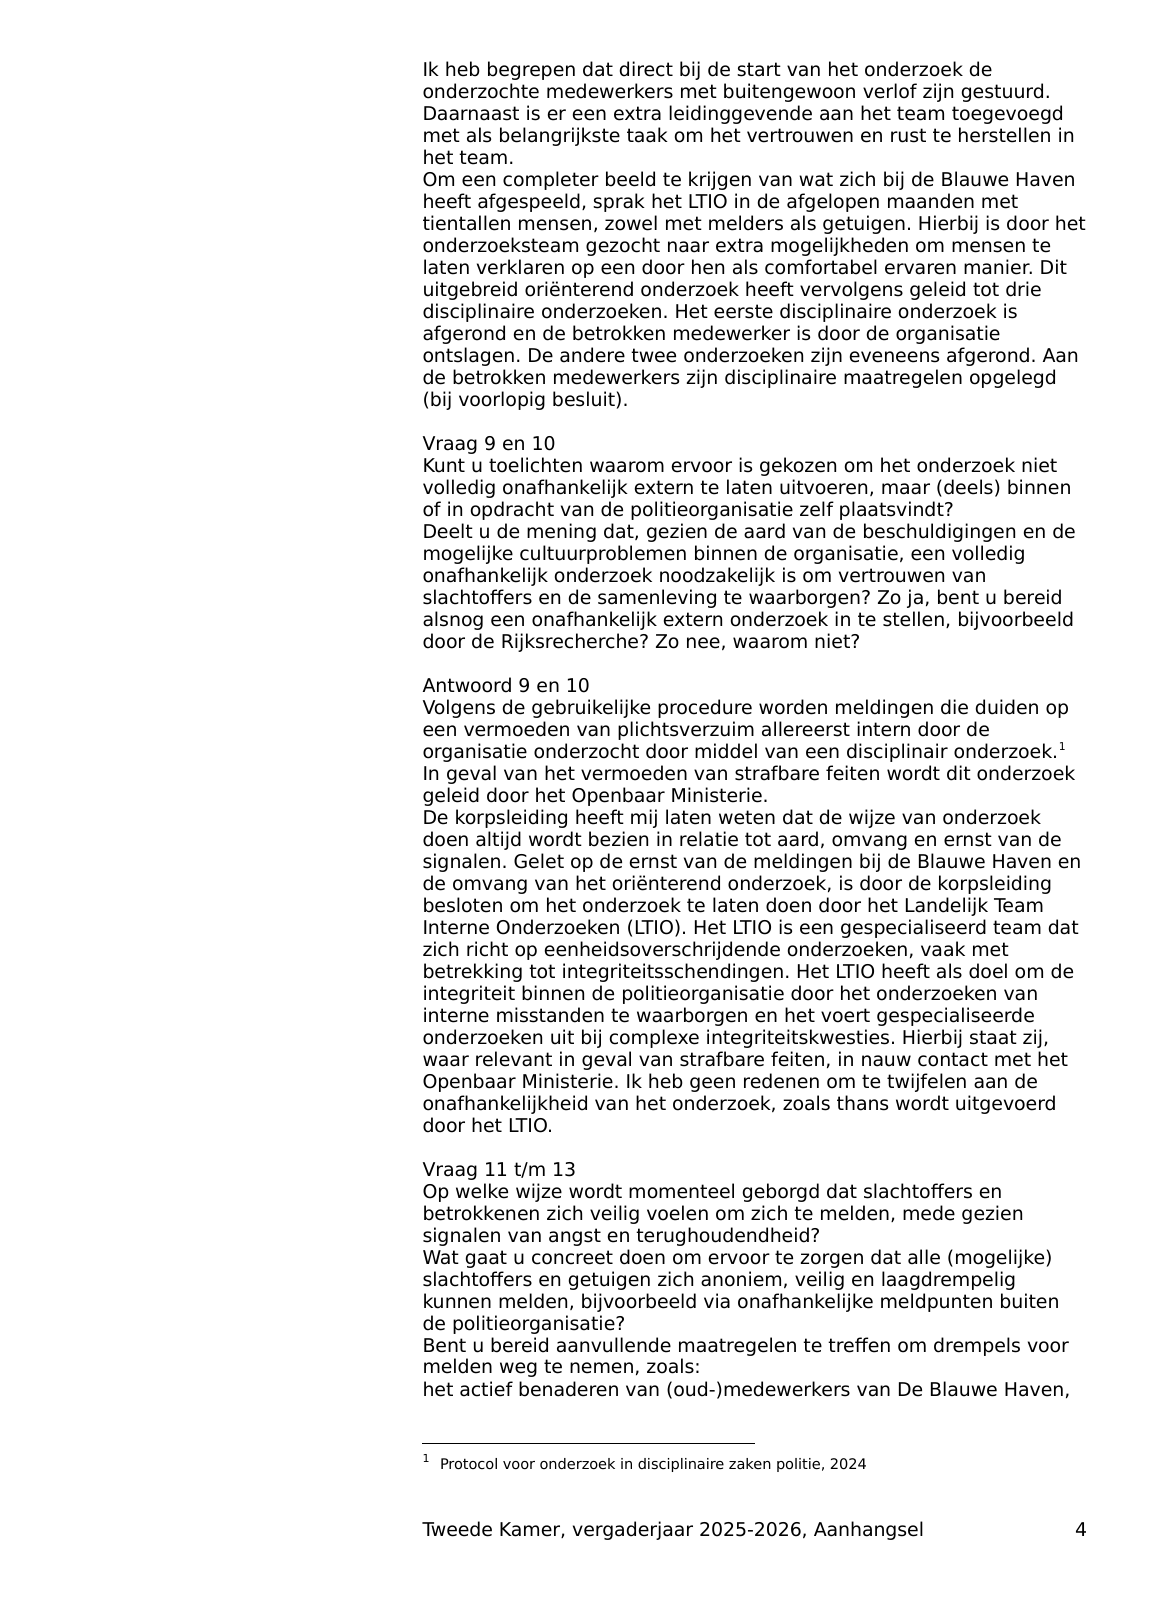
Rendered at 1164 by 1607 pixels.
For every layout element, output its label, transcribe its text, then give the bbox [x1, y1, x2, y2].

text Kunt u toelichten waarom ervoor is gekozen om het onderzoek niet volledig onafhankelijk extern te laten uitvoeren, maar (deels) binnen of in opdracht van de politieorganisatie zelf plaatsvindt? [422, 455, 1087, 521]
text het actief benaderen van (oud-)medewerkers van De Blauwe Haven, [422, 1378, 1087, 1400]
text Protocol voor onderzoek in disciplinaire zaken politie, 2024 [422, 1452, 1087, 1474]
text De korpsleiding heeft mij laten weten dat de wijze van onderzoek doen altijd wordt bezien in relatie tot aard, omvang en ernst van de signalen. Gelet op de ernst van de meldingen bij de Blauwe Haven en de omvang van het oriënterend onderzoek, is door de korpsleiding besloten om het onderzoek te laten doen door het Landelijk Team Interne Onderzoeken (LTIO). Het LTIO is een gespecialiseerd team dat zich richt op eenheidsoverschrijdende onderzoeken, vaak met betrekking tot integriteitsschendingen. Het LTIO heeft als doel om de integriteit binnen de politieorganisatie door het onderzoeken van interne misstanden te waarborgen en het voert gespecialiseerde onderzoeken uit bij complexe integriteitskwesties. Hierbij staat zij, waar relevant in geval van strafbare feiten, in nauw contact met het Openbaar Ministerie. Ik heb geen redenen om te twijfelen aan de onafhankelijkheid van het onderzoek, zoals thans wordt uitgevoerd door het LTIO. [422, 807, 1087, 1136]
text Bent u bereid aanvullende maatregelen te treffen om drempels voor melden weg te nemen, zoals: [422, 1334, 1087, 1378]
text Volgens de gebruikelijke procedure worden meldingen die duiden op een vermoeden van plichtsverzuim allereerst intern door de organisatie onderzocht door middel van een disciplinair onderzoek. In geval van het vermoeden van strafbare feiten wordt dit onderzoek geleid door het Openbaar Ministerie. [422, 697, 1087, 807]
text Om een completer beeld te krijgen van wat zich bij de Blauwe Haven heeft afgespeeld, sprak het LTIO in de afgelopen maanden met tientallen mensen, zowel met melders als getuigen. Hierbij is door het onderzoeksteam gezocht naar extra mogelijkheden om mensen te laten verklaren op een door hen als comfortabel ervaren manier. Dit uitgebreid oriënterend onderzoek heeft vervolgens geleid tot drie disciplinaire onderzoeken. Het eerste disciplinaire onderzoek is afgerond en de betrokken medewerker is door de organisatie ontslagen. De andere twee onderzoeken zijn eveneens afgerond. Aan de betrokken medewerkers zijn disciplinaire maatregelen opgelegd (bij voorlopig besluit). [422, 169, 1087, 411]
text Deelt u de mening dat, gezien de aard van de beschuldigingen en de mogelijke cultuurproblemen binnen de organisatie, een volledig onafhankelijk onderzoek noodzakelijk is om vertrouwen van slachtoffers en de samenleving te waarborgen? Zo ja, bent u bereid alsnog een onafhankelijk extern onderzoek in te stellen, bijvoorbeeld door de Rijksrecherche? Zo nee, waarom niet? [422, 521, 1087, 653]
text Wat gaat u concreet doen om ervoor te zorgen dat alle (mogelijke) slachtoffers en getuigen zich anoniem, veilig en laagdrempelig kunnen melden, bijvoorbeeld via onafhankelijke meldpunten buiten de politieorganisatie? [422, 1247, 1087, 1334]
text Ik heb begrepen dat direct bij de start van het onderzoek de onderzochte medewerkers met buitengewoon verlof zijn gestuurd. Daarnaast is er een extra leidinggevende aan het team toegevoegd met als belangrijkste taak om het vertrouwen en rust te herstellen in het team. [422, 59, 1087, 169]
text Vraag 11 t/m 13 [422, 1159, 1087, 1181]
text Antwoord 9 en 10 [422, 675, 1087, 697]
text Vraag 9 en 10 [422, 433, 1087, 455]
text Op welke wijze wordt momenteel geborgd dat slachtoffers en betrokkenen zich veilig voelen om zich te melden, mede gezien signalen van angst en terughoudendheid? [422, 1181, 1087, 1247]
